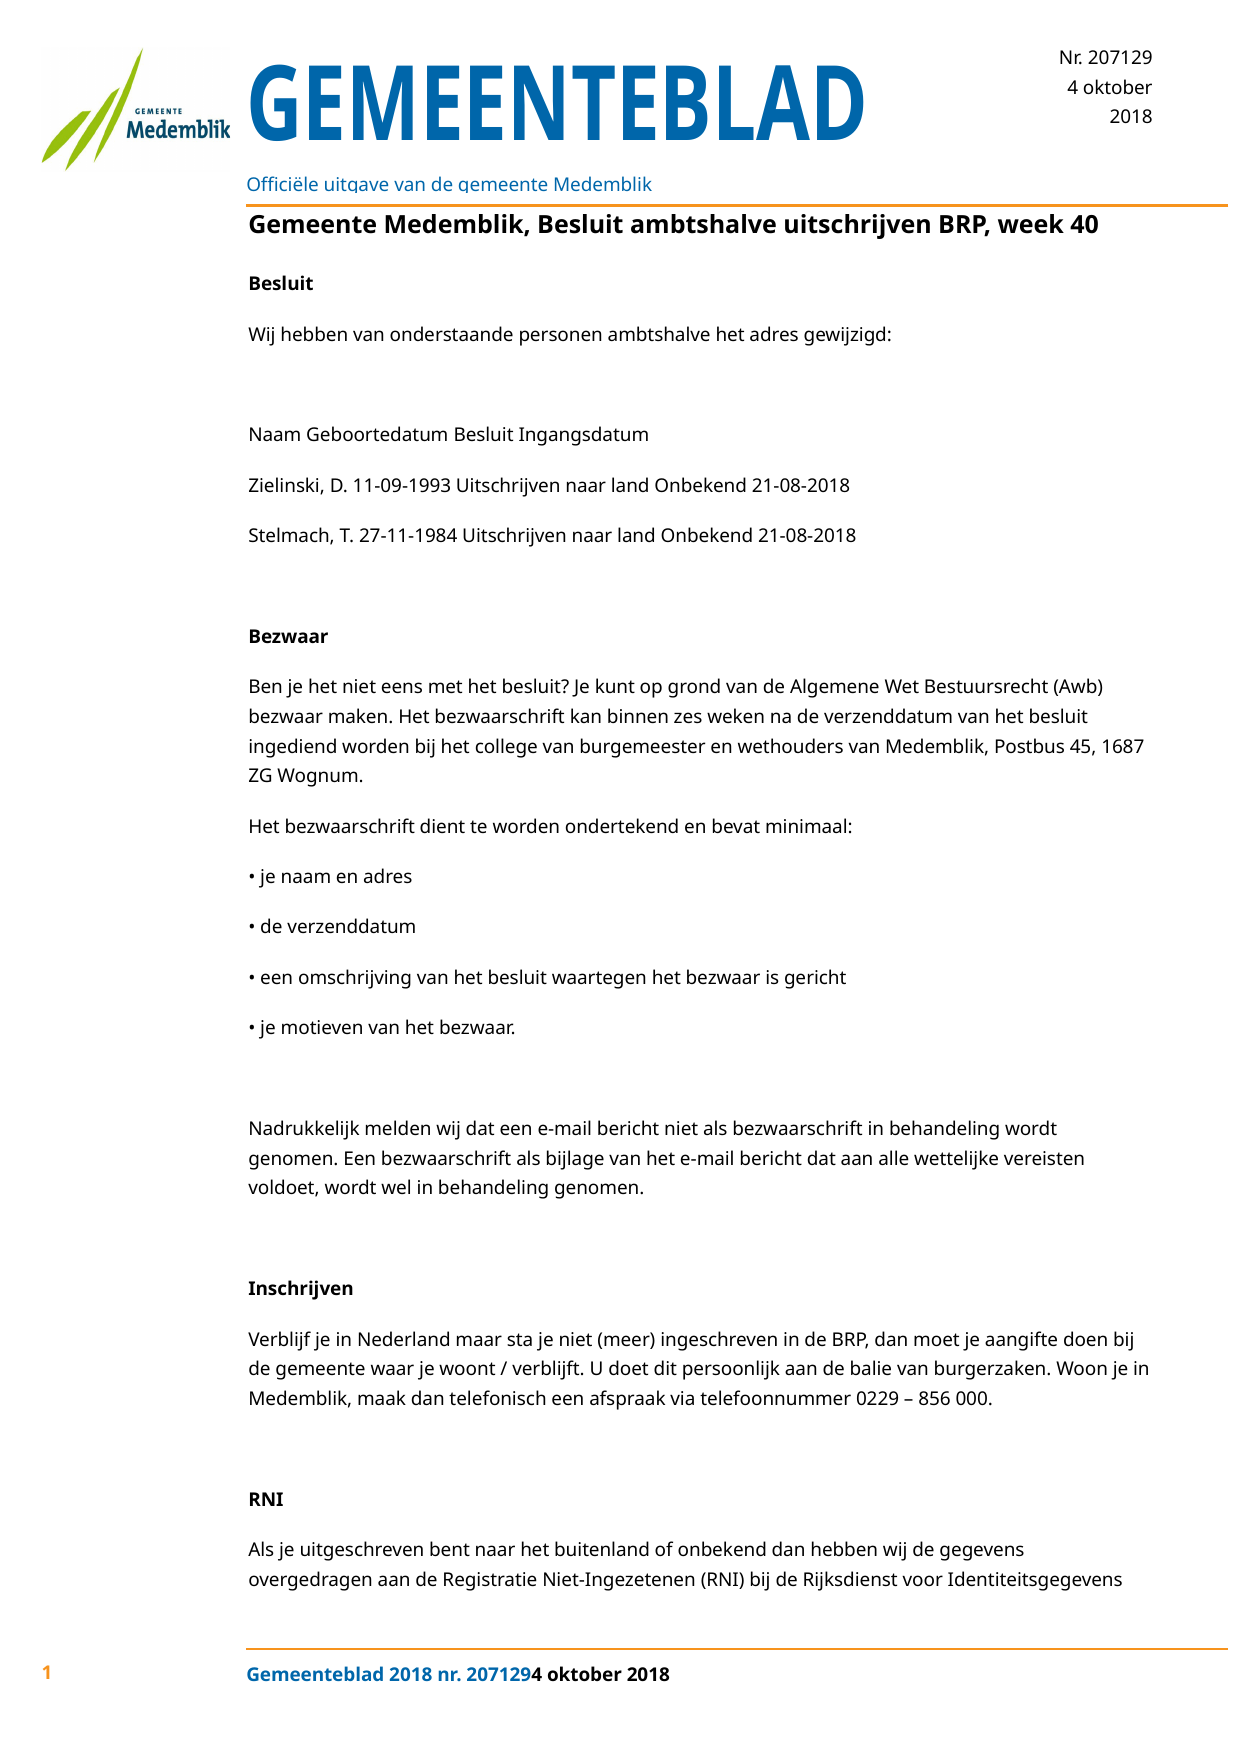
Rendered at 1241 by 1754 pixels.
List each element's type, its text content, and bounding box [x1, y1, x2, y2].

picture [41, 47, 231, 172]
text Besluit [248, 270, 1152, 296]
text Nadrukkelijk melden wij dat een e-mail bericht niet als bezwaarschrift in behandeling wordt genomen. Een bezwaarschrift als bijlage van het e-mail bericht dat aan alle wettelijke vereisten voldoet, wordt wel in behandeling genomen. [248, 1115, 1152, 1200]
text Wij hebben van onderstaande personen ambtshalve het adres gewijzigd: [248, 321, 1152, 346]
text Zielinski, D. 11-09-1993 Uitschrijven naar land Onbekend 21-08-2018 [248, 472, 1152, 498]
text • je motieven van het bezwaar. [248, 1014, 1152, 1040]
text Het bezwaarschrift dient te worden ondertekend en bevat minimaal: [248, 813, 1152, 838]
text • je naam en adres [248, 863, 1152, 889]
text Gemeente Medemblik, Besluit ambtshalve uitschrijven BRP, week 40 [248, 207, 1152, 241]
text Stelmach, T. 27-11-1984 Uitschrijven naar land Onbekend 21-08-2018 [248, 522, 1152, 548]
text Inschrijven [248, 1275, 1152, 1301]
text Verblijf je in Nederland maar sta je niet (meer) ingeschreven in de BRP, dan moet je aangifte doen bij de gemeente waar je woont / verblijft. U doet dit persoonlijk aan de balie van burgerzaken. Woon je in Medemblik, maak dan telefonisch een afspraak via telefoonnummer 0229 – 856 000. [248, 1326, 1152, 1411]
text • de verzenddatum [248, 914, 1152, 939]
text • een omschrijving van het besluit waartegen het bezwaar is gericht [248, 964, 1152, 990]
text RNI [248, 1486, 1152, 1511]
text Bezwaar [248, 623, 1152, 649]
text Ben je het niet eens met het besluit? Je kunt op grond van de Algemene Wet Bestuursrecht (Awb) bezwaar maken. Het bezwaarschrift kan binnen zes weken na de verzenddatum van het besluit ingediend worden bij het college van burgemeester en wethouders van Medemblik, Postbus 45, 1687 ZG Wognum. [248, 674, 1152, 788]
text Naam Geboortedatum Besluit Ingangsdatum [248, 422, 1152, 447]
text Als je uitgeschreven bent naar het buitenland of onbekend dan hebben wij de gegevens overgedragen aan de Registratie Niet-Ingezetenen (RNI) bij de Rijksdienst voor Identiteitsgegevens [248, 1536, 1152, 1591]
